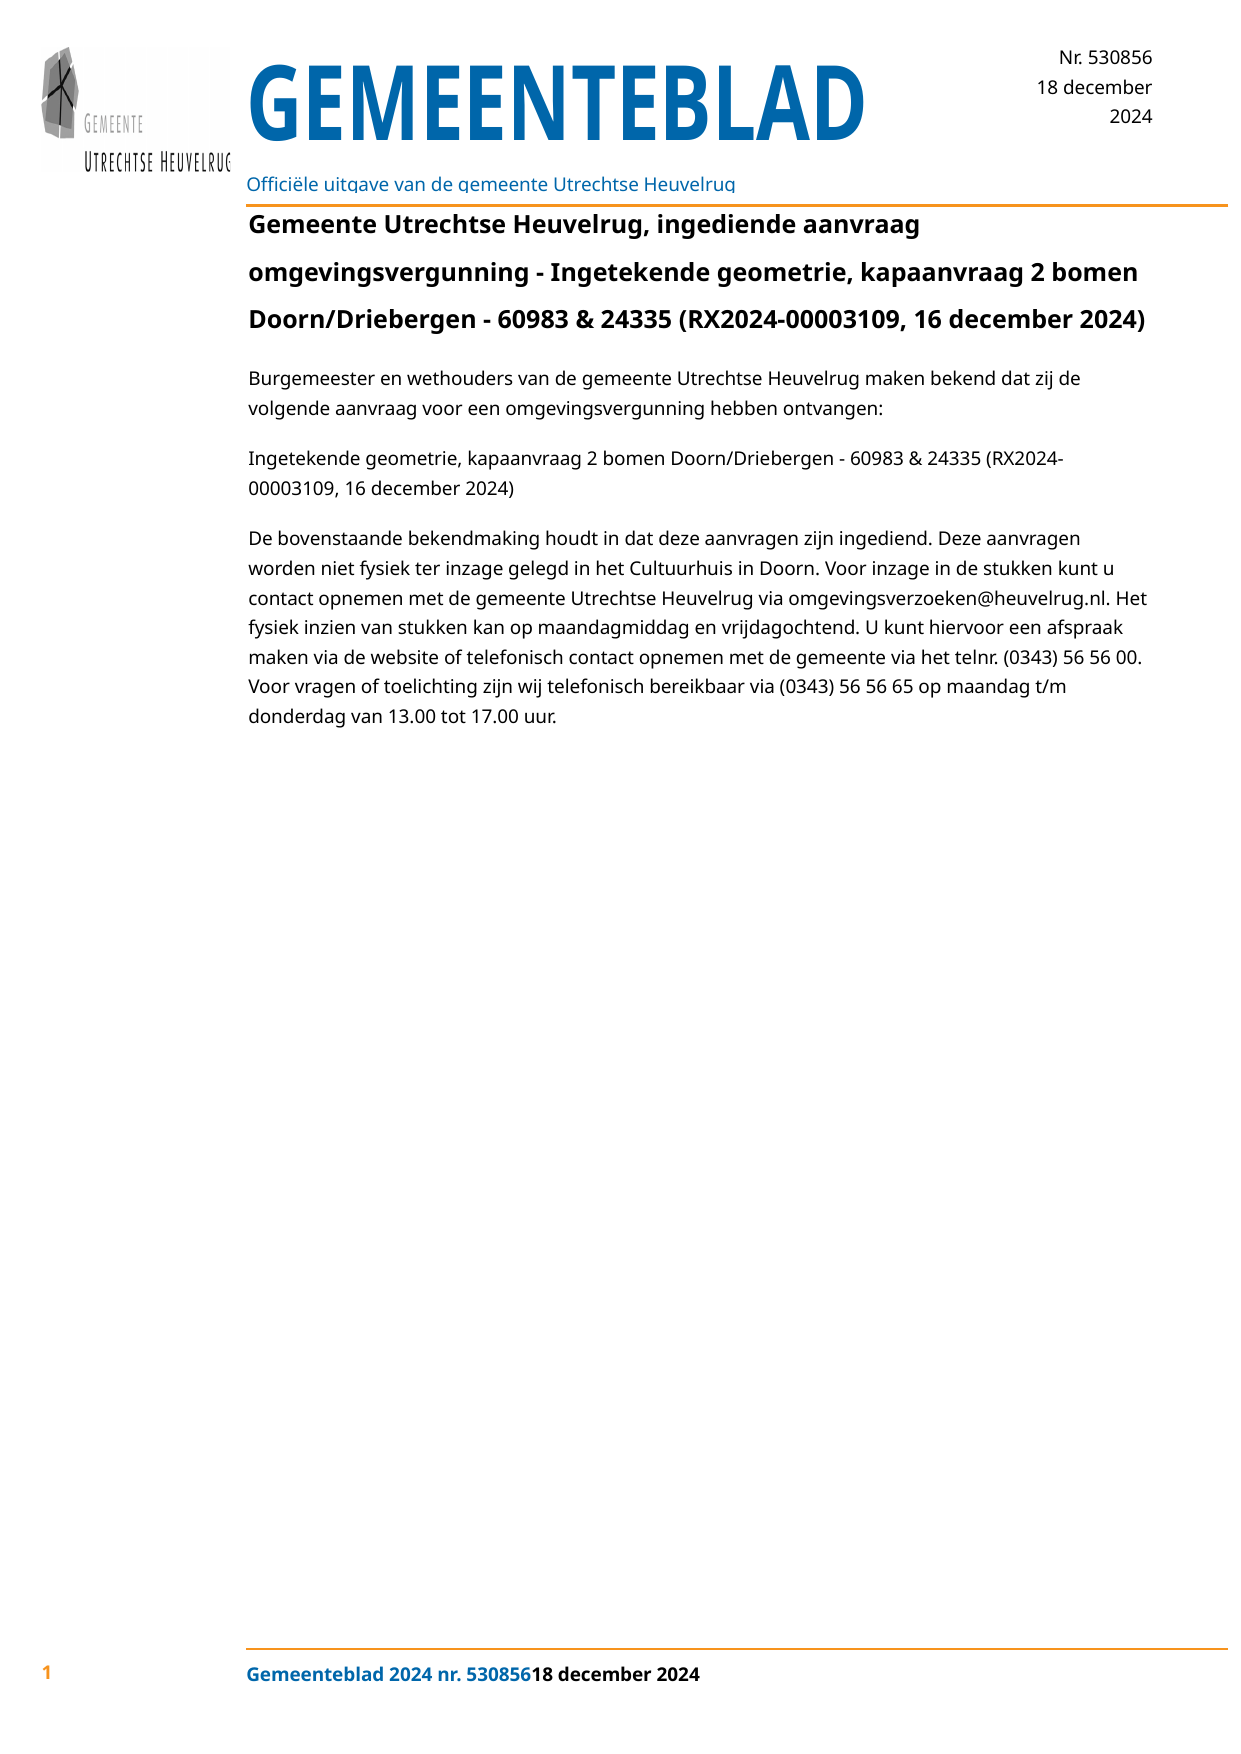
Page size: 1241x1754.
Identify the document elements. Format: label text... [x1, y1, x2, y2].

text Ingetekende geometrie, kapaanvraag 2 bomen Doorn/Driebergen - 60983 & 24335 (RX2024-00003109, 16 december 2024) [248, 446, 1152, 501]
picture [41, 47, 231, 172]
text Burgemeester en wethouders van de gemeente Utrechtse Heuvelrug maken bekend dat zij de volgende aanvraag voor een omgevingsvergunning hebben ontvangen: [248, 366, 1152, 421]
text De bovenstaande bekendmaking houdt in dat deze aanvragen zijn ingediend. Deze aanvragen worden niet fysiek ter inzage gelegd in het Cultuurhuis in Doorn. Voor inzage in de stukken kunt u contact opnemen met de gemeente Utrechtse Heuvelrug via omgevingsverzoeken@heuvelrug.nl. Het fysiek inzien van stukken kan op maandagmiddag en vrijdagochtend. U kunt hiervoor een afspraak maken via de website of telefonisch contact opnemen met de gemeente via het telnr. (0343) 56 56 00. Voor vragen of toelichting zijn wij telefonisch bereikbaar via (0343) 56 56 65 op maandag t/m donderdag van 13.00 tot 17.00 uur. [248, 526, 1152, 729]
text Gemeente Utrechtse Heuvelrug, ingediende aanvraag omgevingsvergunning - Ingetekende geometrie, kapaanvraag 2 bomen Doorn/Driebergen - 60983 & 24335 (RX2024-00003109, 16 december 2024) [248, 207, 1152, 336]
